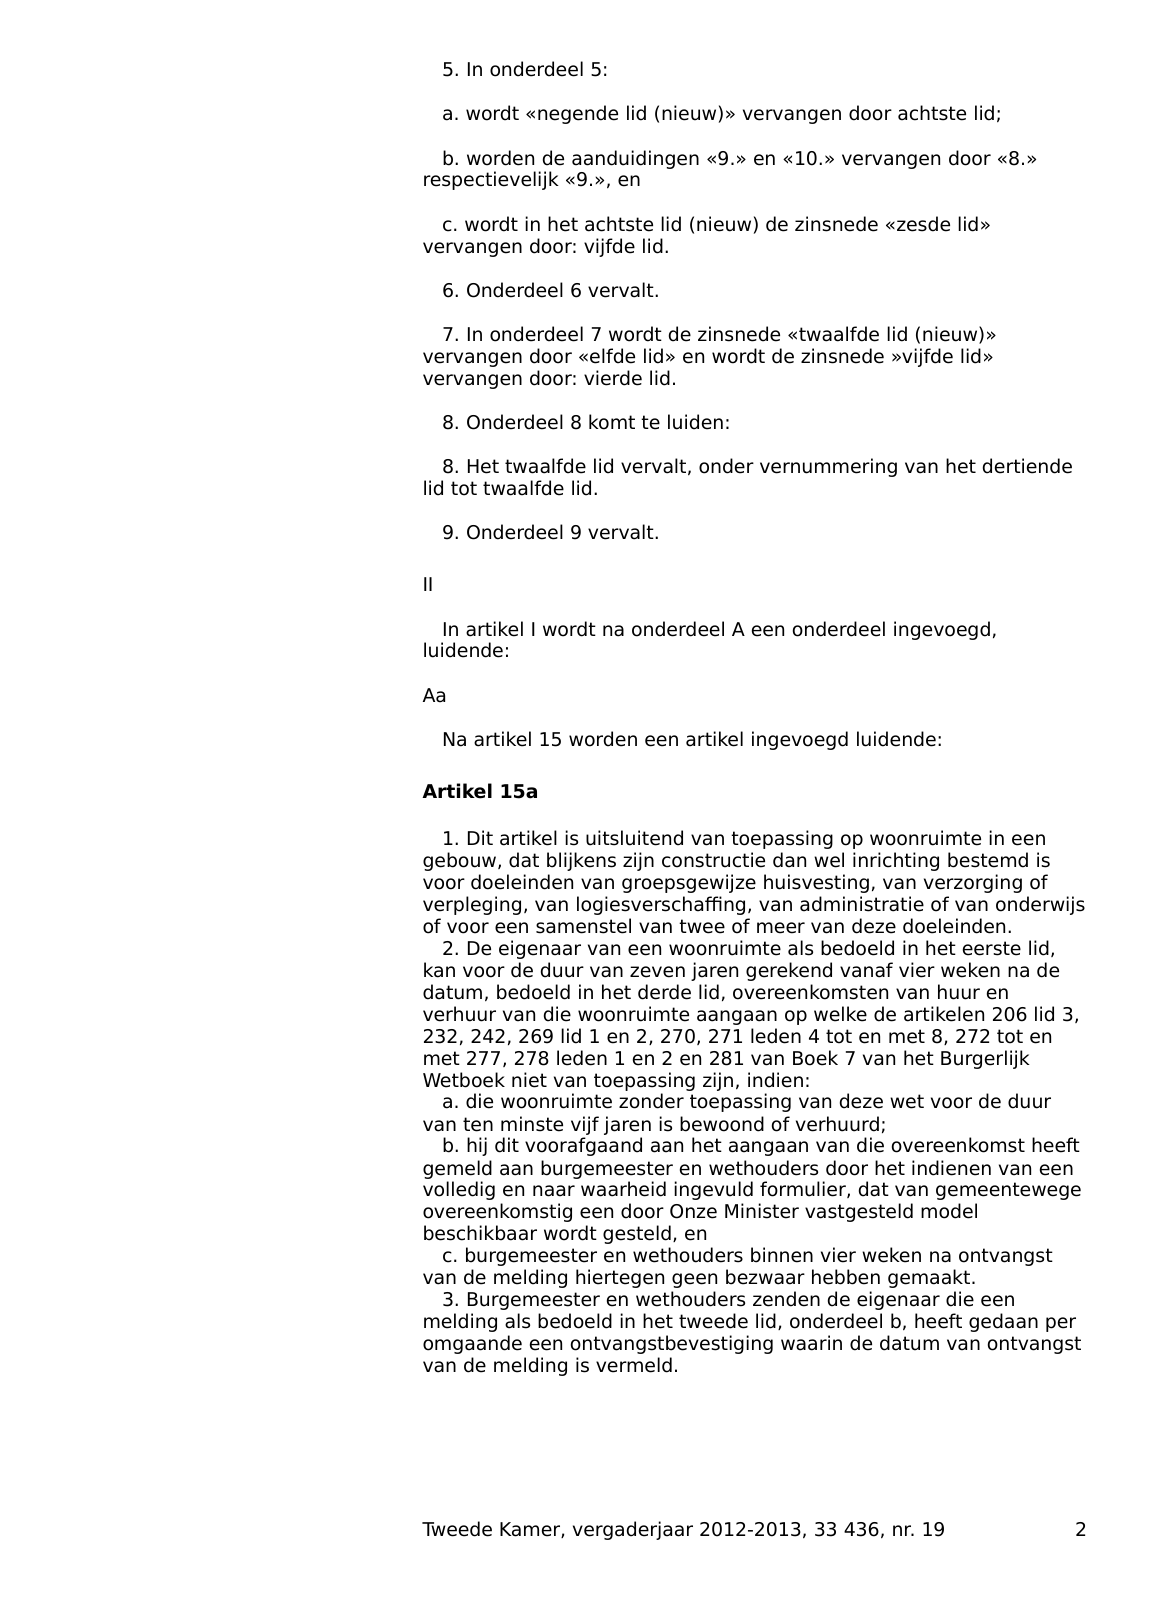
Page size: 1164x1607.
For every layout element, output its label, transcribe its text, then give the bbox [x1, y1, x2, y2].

text 7. In onderdeel 7 wordt de zinsnede «twaalfde lid (nieuw)» vervangen door «elfde lid» en wordt de zinsnede »vijfde lid» vervangen door: vierde lid. [422, 324, 1087, 390]
text 6. Onderdeel 6 vervalt. [422, 280, 1087, 302]
text 2. De eigenaar van een woonruimte als bedoeld in het eerste lid, kan voor de duur van zeven jaren gerekend vanaf vier weken na de datum, bedoeld in het derde lid, overeenkomsten van huur en verhuur van die woonruimte aangaan op welke de artikelen 206 lid 3, 232, 242, 269 lid 1 en 2, 270, 271 leden 4 tot en met 8, 272 tot en met 277, 278 leden 1 en 2 en 281 van Boek 7 van het Burgerlijk Wetboek niet van toepassing zijn, indien: [422, 938, 1087, 1091]
subtitle Artikel 15a [422, 781, 1087, 803]
text a. die woonruimte zonder toepassing van deze wet voor de duur van ten minste vijf jaren is bewoond of verhuurd; [422, 1091, 1087, 1135]
text 9. Onderdeel 9 vervalt. [422, 522, 1087, 544]
text 8. Het twaalfde lid vervalt, onder vernummering van het dertiende lid tot twaalfde lid. [422, 456, 1087, 500]
text In artikel I wordt na onderdeel A een onderdeel ingevoegd, luidende: [422, 618, 1087, 662]
text c. burgemeester en wethouders binnen vier weken na ontvangst van de melding hiertegen geen bezwaar hebben gemaakt. [422, 1245, 1087, 1289]
text b. worden de aanduidingen «9.» en «10.» vervangen door «8.» respectievelijk «9.», en [422, 147, 1087, 191]
subtitle II [422, 574, 1087, 596]
text a. wordt «negende lid (nieuw)» vervangen door achtste lid; [422, 103, 1087, 125]
text 3. Burgemeester en wethouders zenden de eigenaar die een melding als bedoeld in het tweede lid, onderdeel b, heeft gedaan per omgaande een ontvangstbevestiging waarin de datum van ontvangst van de melding is vermeld. [422, 1289, 1087, 1377]
text c. wordt in het achtste lid (nieuw) de zinsnede «zesde lid» vervangen door: vijfde lid. [422, 213, 1087, 257]
text 1. Dit artikel is uitsluitend van toepassing op woonruimte in een gebouw, dat blijkens zijn constructie dan wel inrichting bestemd is voor doeleinden van groepsgewijze huisvesting, van verzorging of verpleging, van logiesverschaffing, van administratie of van onderwijs of voor een samenstel van twee of meer van deze doeleinden. [422, 828, 1087, 938]
text 8. Onderdeel 8 komt te luiden: [422, 412, 1087, 434]
text Aa [422, 684, 1087, 707]
text b. hij dit voorafgaand aan het aangaan van die overeenkomst heeft gemeld aan burgemeester en wethouders door het indienen van een volledig en naar waarheid ingevuld formulier, dat van gemeentewege overeenkomstig een door Onze Minister vastgesteld model beschikbaar wordt gesteld, en [422, 1135, 1087, 1245]
text Na artikel 15 worden een artikel ingevoegd luidende: [422, 729, 1087, 751]
text 5. In onderdeel 5: [422, 59, 1087, 81]
